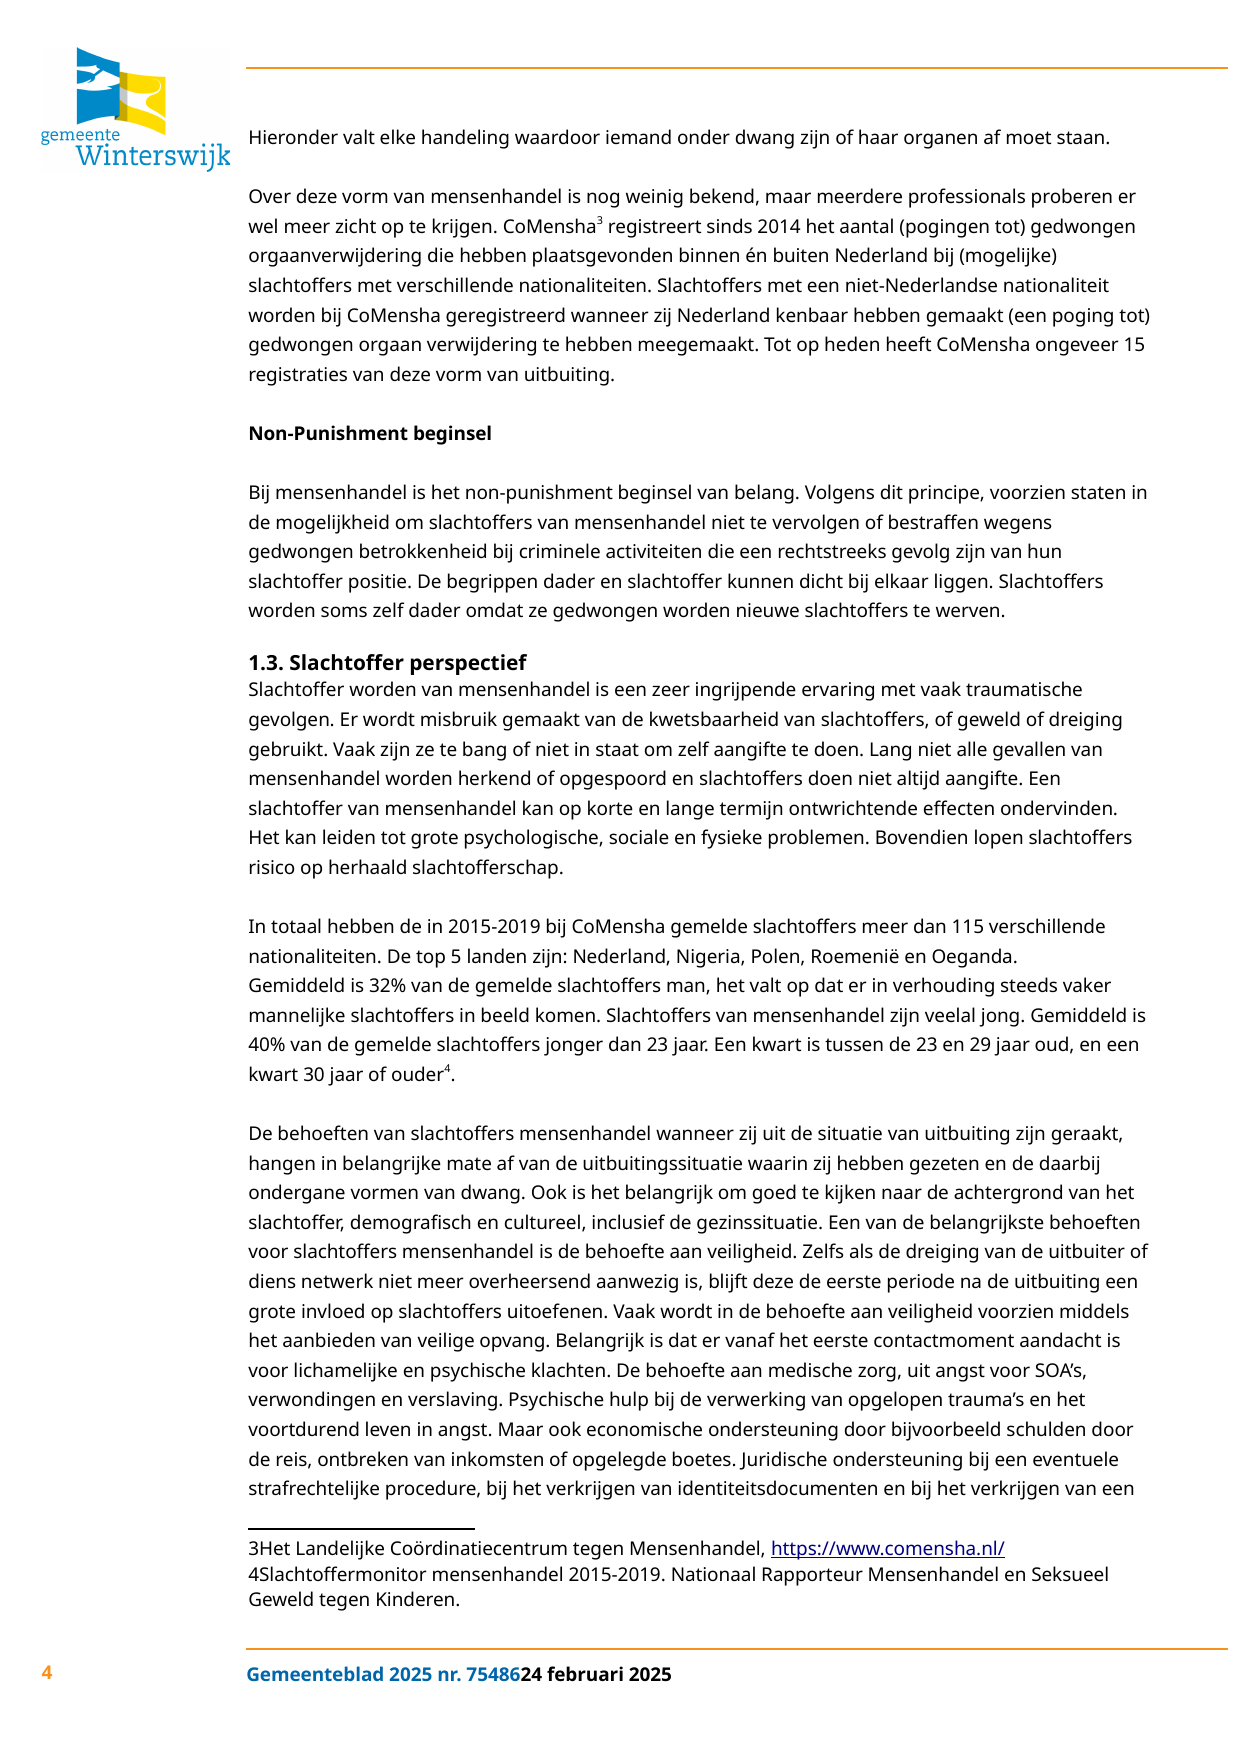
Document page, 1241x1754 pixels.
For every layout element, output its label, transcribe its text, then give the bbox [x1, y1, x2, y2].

text De behoeften van slachtoffers mensenhandel wanneer zij uit de situatie van uitbuiting zijn geraakt, hangen in belangrijke mate af van de uitbuitingssituatie waarin zij hebben gezeten en de daarbij ondergane vormen van dwang. Ook is het belangrijk om goed te kijken naar de achtergrond van het slachtoffer, demografisch en cultureel, inclusief de gezinssituatie. Een van de belangrijkste behoeften voor slachtoffers mensenhandel is de behoefte aan veiligheid. Zelfs als de dreiging van de uitbuiter of diens netwerk niet meer overheersend aanwezig is, blijft deze de eerste periode na de uitbuiting een grote invloed op slachtoffers uitoefenen. Vaak wordt in de behoefte aan veiligheid voorzien middels het aanbieden van veilige opvang. Belangrijk is dat er vanaf het eerste contactmoment aandacht is voor lichamelijke en psychische klachten. De behoefte aan medische zorg, uit angst voor SOA’s, verwondingen en verslaving. Psychische hulp bij de verwerking van opgelopen trauma’s en het voortdurend leven in angst. Maar ook economische ondersteuning door bijvoorbeeld schulden door de reis, ontbreken van inkomsten of opgelegde boetes. Juridische ondersteuning bij een eventuele strafrechtelijke procedure, bij het verkrijgen van identiteitsdocumenten en bij het verkrijgen van een [248, 1120, 1152, 1501]
text Non-Punishment beginsel [248, 420, 1152, 446]
text Het Landelijke Coördinatiecentrum tegen Mensenhandel, https://www.comensha.nl/ [248, 1535, 1152, 1561]
text Gemiddeld is 32% van de gemelde slachtoffers man, het valt op dat er in verhouding steeds vaker mannelijke slachtoffers in beeld komen. Slachtoffers van mensenhandel zijn veelal jong. Gemiddeld is 40% van de gemelde slachtoffers jonger dan 23 jaar. Een kwart is tussen de 23 en 29 jaar oud, en een kwart 30 jaar of ouder. [248, 972, 1152, 1087]
text Slachtoffer worden van mensenhandel is een zeer ingrijpende ervaring met vaak traumatische gevolgen. Er wordt misbruik gemaakt van de kwetsbaarheid van slachtoffers, of geweld of dreiging gebruikt. Vaak zijn ze te bang of niet in staat om zelf aangifte te doen. Lang niet alle gevallen van mensenhandel worden herkend of opgespoord en slachtoffers doen niet altijd aangifte. Een slachtoffer van mensenhandel kan op korte en lange termijn ontwrichtende effecten ondervinden. Het kan leiden tot grote psychologische, sociale en fysieke problemen. Bovendien lopen slachtoffers risico op herhaald slachtofferschap. [248, 677, 1152, 880]
text Slachtoffermonitor mensenhandel 2015-2019. Nationaal Rapporteur Mensenhandel en Seksueel Geweld tegen Kinderen. [248, 1561, 1152, 1612]
text Hieronder valt elke handeling waardoor iemand onder dwang zijn of haar organen af moet staan. [248, 124, 1152, 150]
text 1.3. Slachtoffer perspectief [248, 648, 1152, 677]
picture [225, 153, 231, 162]
text In totaal hebben de in 2015-2019 bij CoMensha gemelde slachtoffers meer dan 115 verschillende nationaliteiten. De top 5 landen zijn: Nederland, Nigeria, Polen, Roemenië en Oeganda. [248, 913, 1152, 968]
picture [41, 47, 231, 172]
text Over deze vorm van mensenhandel is nog weinig bekend, maar meerdere professionals proberen er wel meer zicht op te krijgen. CoMensha registreert sinds 2014 het aantal (pogingen tot) gedwongen orgaanverwijdering die hebben plaatsgevonden binnen én buiten Nederland bij (mogelijke) slachtoffers met verschillende nationaliteiten. Slachtoffers met een niet-Nederlandse nationaliteit worden bij CoMensha geregistreerd wanneer zij Nederland kenbaar hebben gemaakt (een poging tot) gedwongen orgaan verwijdering te hebben meegemaakt. Tot op heden heeft CoMensha ongeveer 15 registraties van deze vorm van uitbuiting. [248, 183, 1152, 387]
text Bij mensenhandel is het non-punishment beginsel van belang. Volgens dit principe, voorzien staten in de mogelijkheid om slachtoffers van mensenhandel niet te vervolgen of bestraffen wegens gedwongen betrokkenheid bij criminele activiteiten die een rechtstreeks gevolg zijn van hun slachtoffer positie. De begrippen dader en slachtoffer kunnen dicht bij elkaar liggen. Slachtoffers worden soms zelf dader omdat ze gedwongen worden nieuwe slachtoffers te werven. [248, 479, 1152, 623]
